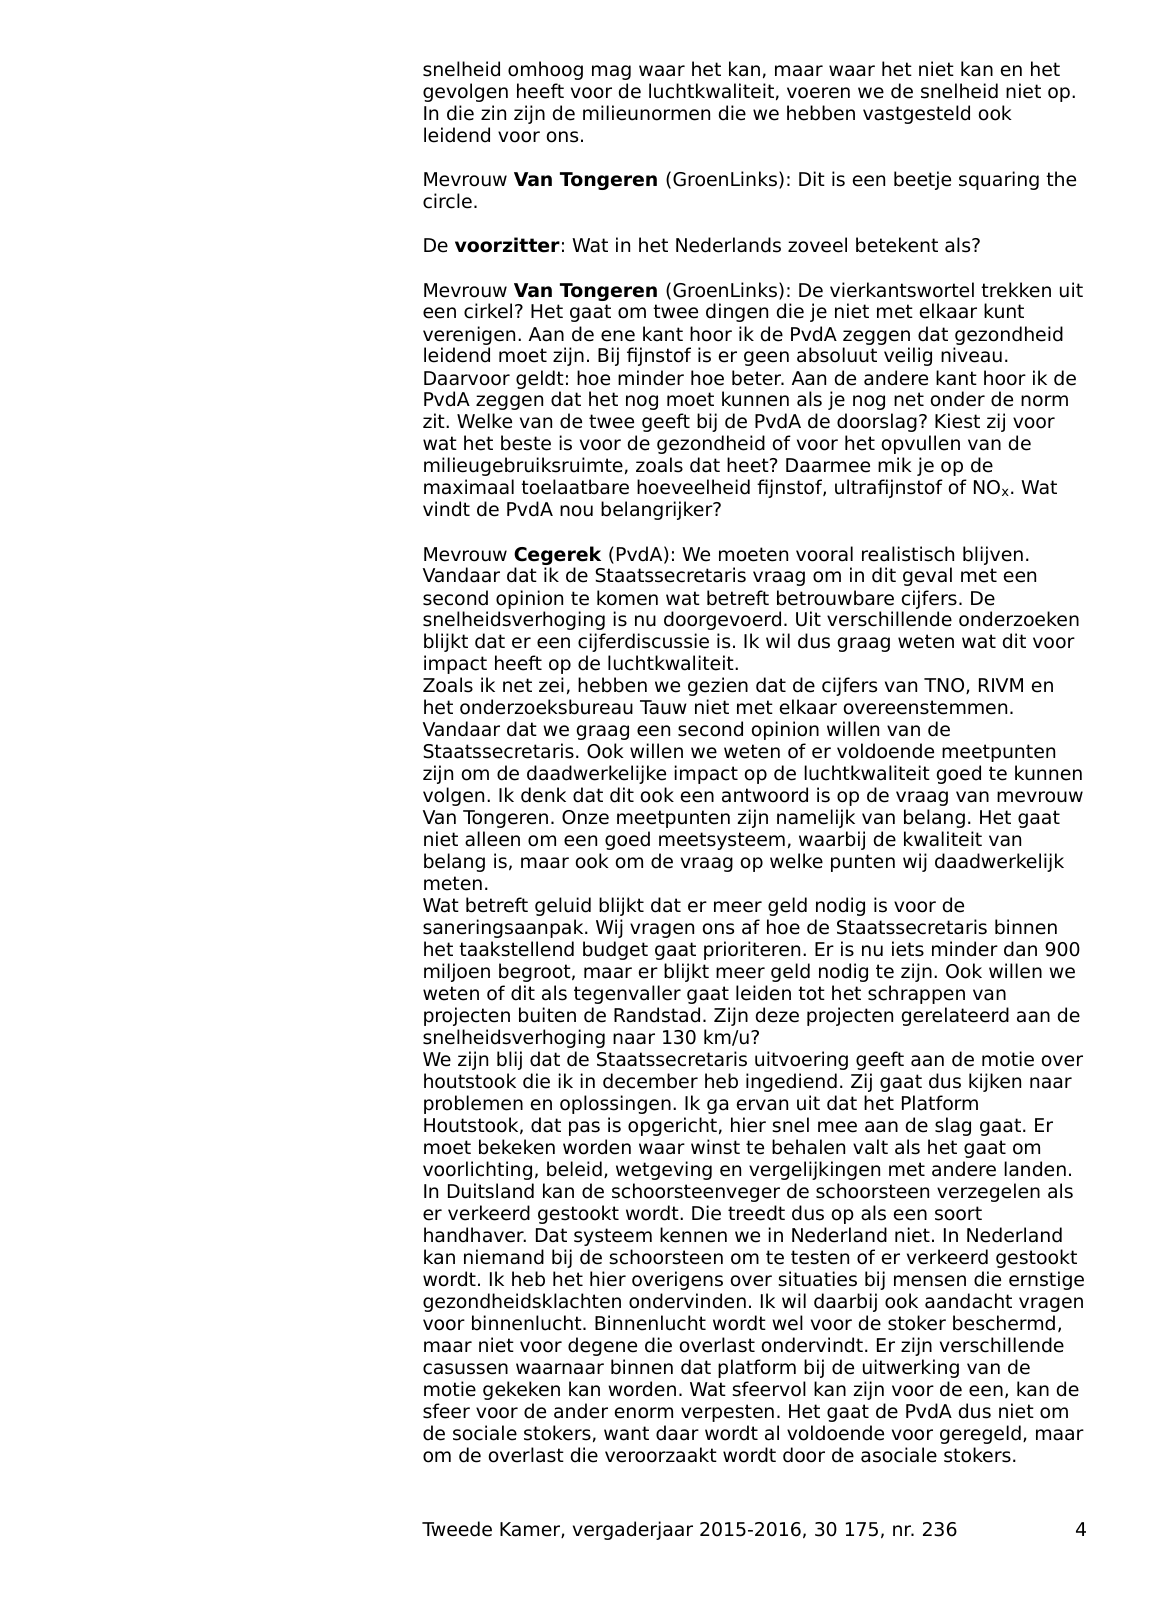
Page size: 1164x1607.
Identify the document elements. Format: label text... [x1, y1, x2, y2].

text Mevrouw Van Tongeren (GroenLinks): De vierkantswortel trekken uit een cirkel? Het gaat om twee dingen die je niet met elkaar kunt verenigen. Aan de ene kant hoor ik de PvdA zeggen dat gezondheid leidend moet zijn. Bij fijnstof is er geen absoluut veilig niveau. Daarvoor geldt: hoe minder hoe beter. Aan de andere kant hoor ik de PvdA zeggen dat het nog moet kunnen als je nog net onder de norm zit. Welke van de twee geeft bij de PvdA de doorslag? Kiest zij voor wat het beste is voor de gezondheid of voor het opvullen van de milieugebruiksruimte, zoals dat heet? Daarmee mik je op de maximaal toelaatbare hoeveelheid fijnstof, ultrafijnstof of NOx. Wat vindt de PvdA nou belangrijker? [422, 279, 1087, 521]
text Mevrouw Van Tongeren (GroenLinks): Dit is een beetje squaring the circle. [422, 169, 1087, 213]
text We zijn blij dat de Staatssecretaris uitvoering geeft aan de motie over houtstook die ik in december heb ingediend. Zij gaat dus kijken naar problemen en oplossingen. Ik ga ervan uit dat het Platform Houtstook, dat pas is opgericht, hier snel mee aan de slag gaat. Er moet bekeken worden waar winst te behalen valt als het gaat om voorlichting, beleid, wetgeving en vergelijkingen met andere landen. In Duitsland kan de schoorsteenveger de schoorsteen verzegelen als er verkeerd gestookt wordt. Die treedt dus op als een soort handhaver. Dat systeem kennen we in Nederland niet. In Nederland kan niemand bij de schoorsteen om te testen of er verkeerd gestookt wordt. Ik heb het hier overigens over situaties bij mensen die ernstige gezondheidsklachten ondervinden. Ik wil daarbij ook aandacht vragen voor binnenlucht. Binnenlucht wordt wel voor de stoker beschermd, maar niet voor degene die overlast ondervindt. Er zijn verschillende casussen waarnaar binnen dat platform bij de uitwerking van de motie gekeken kan worden. Wat sfeervol kan zijn voor de een, kan de sfeer voor de ander enorm verpesten. Het gaat de PvdA dus niet om de sociale stokers, want daar wordt al voldoende voor geregeld, maar om de overlast die veroorzaakt wordt door de asociale stokers. [422, 1049, 1087, 1467]
text De voorzitter: Wat in het Nederlands zoveel betekent als? [422, 235, 1087, 257]
text Wat betreft geluid blijkt dat er meer geld nodig is voor de saneringsaanpak. Wij vragen ons af hoe de Staatssecretaris binnen het taakstellend budget gaat prioriteren. Er is nu iets minder dan 900 miljoen begroot, maar er blijkt meer geld nodig te zijn. Ook willen we weten of dit als tegenvaller gaat leiden tot het schrappen van projecten buiten de Randstad. Zijn deze projecten gerelateerd aan de snelheidsverhoging naar 130 km/u? [422, 895, 1087, 1049]
text snelheid omhoog mag waar het kan, maar waar het niet kan en het gevolgen heeft voor de luchtkwaliteit, voeren we de snelheid niet op. In die zin zijn de milieunormen die we hebben vastgesteld ook leidend voor ons. [422, 59, 1087, 147]
text Mevrouw Cegerek (PvdA): We moeten vooral realistisch blijven. Vandaar dat ik de Staatssecretaris vraag om in dit geval met een second opinion te komen wat betreft betrouwbare cijfers. De snelheidsverhoging is nu doorgevoerd. Uit verschillende onderzoeken blijkt dat er een cijferdiscussie is. Ik wil dus graag weten wat dit voor impact heeft op de luchtkwaliteit. [422, 543, 1087, 675]
text Zoals ik net zei, hebben we gezien dat de cijfers van TNO, RIVM en het onderzoeksbureau Tauw niet met elkaar overeenstemmen. Vandaar dat we graag een second opinion willen van de Staatssecretaris. Ook willen we weten of er voldoende meetpunten zijn om de daadwerkelijke impact op de luchtkwaliteit goed te kunnen volgen. Ik denk dat dit ook een antwoord is op de vraag van mevrouw Van Tongeren. Onze meetpunten zijn namelijk van belang. Het gaat niet alleen om een goed meetsysteem, waarbij de kwaliteit van belang is, maar ook om de vraag op welke punten wij daadwerkelijk meten. [422, 675, 1087, 895]
